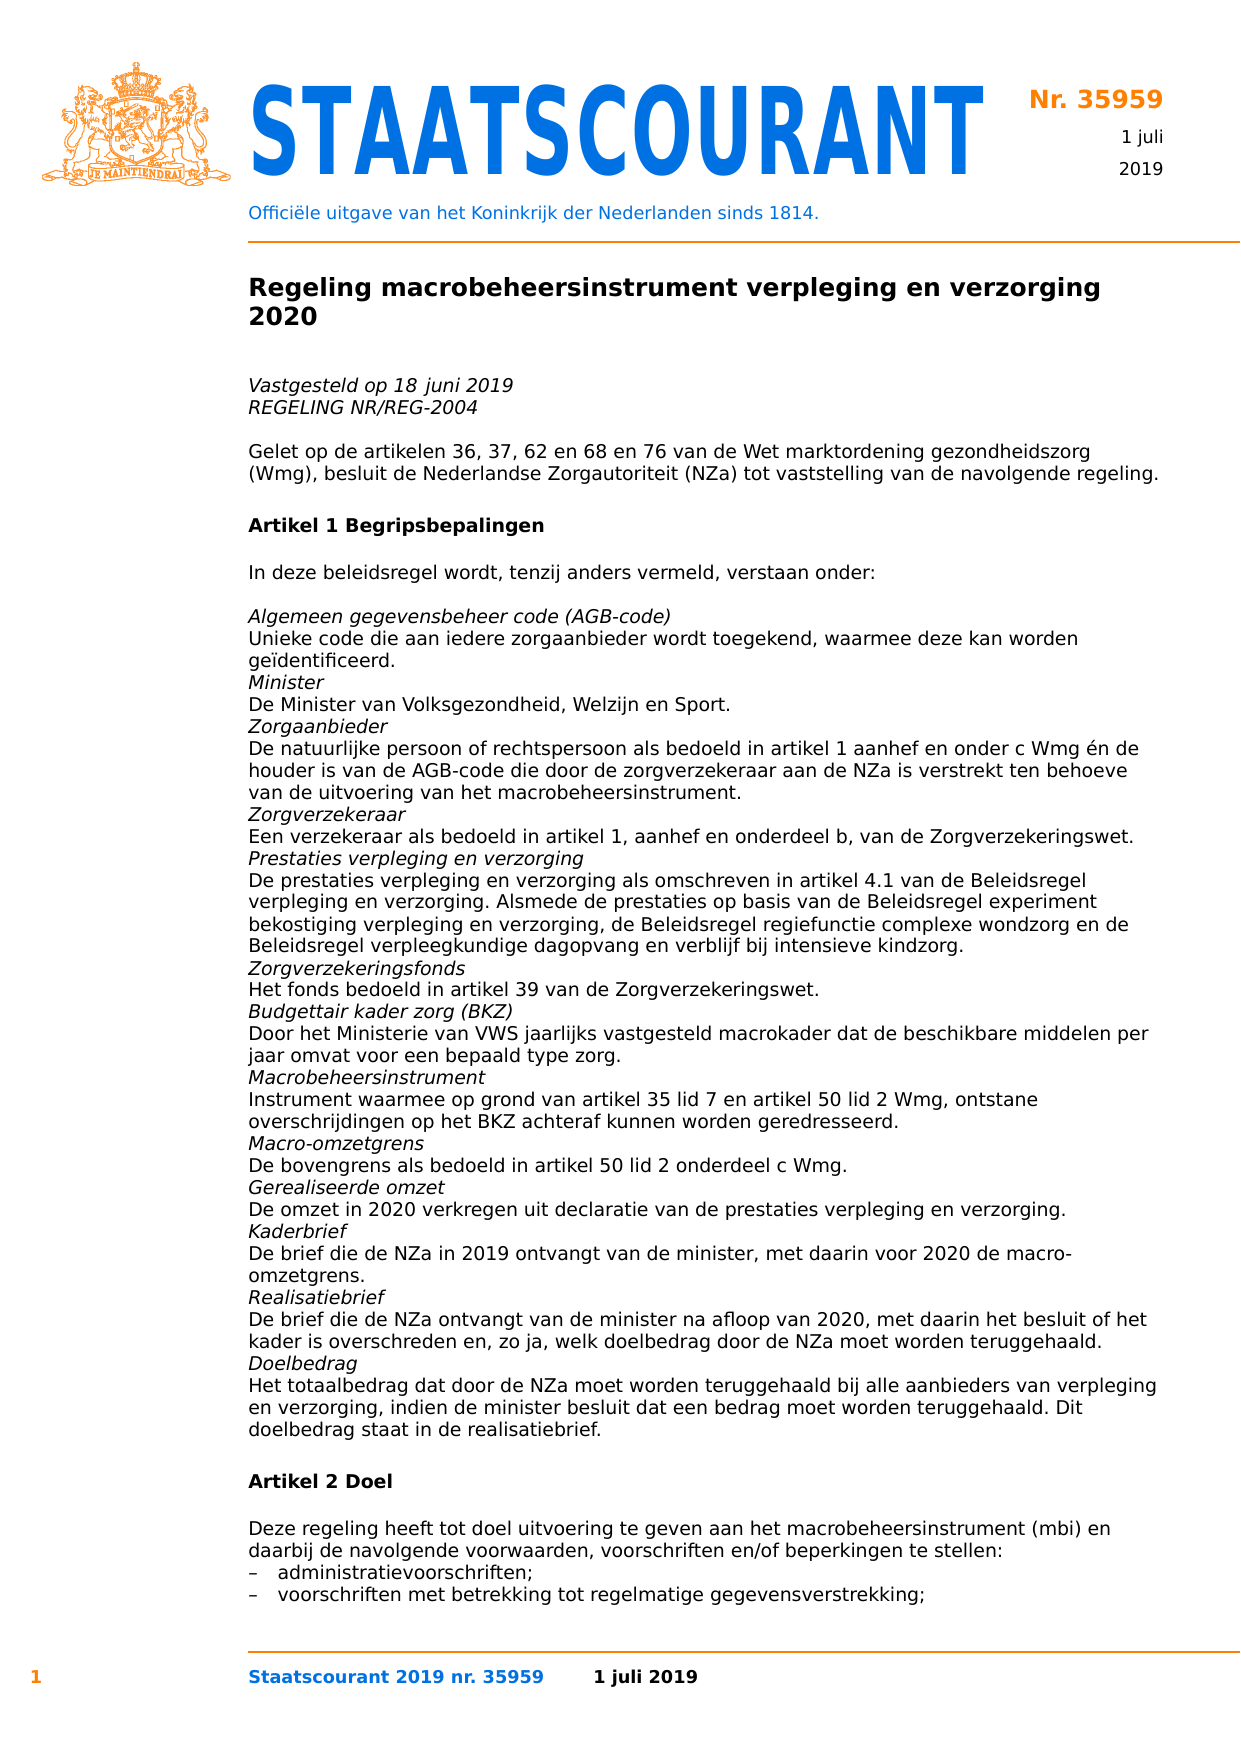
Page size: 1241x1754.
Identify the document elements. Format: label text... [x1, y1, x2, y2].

text Deze regeling heeft tot doel uitvoering te geven aan het macrobeheersinstrument (mbi) en daarbij de navolgende voorwaarden, voorschriften en/of beperkingen te stellen: [248, 1518, 1163, 1562]
text – voorschriften met betrekking tot regelmatige gegevensverstrekking; [248, 1584, 1163, 1606]
text Zorgaanbieder [248, 716, 1163, 738]
text Minister [248, 672, 1163, 694]
text Prestaties verpleging en verzorging [248, 847, 1163, 869]
table_header Nr. 35959 [998, 62, 1240, 121]
text In deze beleidsregel wordt, tenzij anders vermeld, verstaan onder: [248, 562, 1163, 584]
text Het fonds bedoeld in artikel 39 van de Zorgverzekeringswet. [248, 979, 1163, 1001]
subtitle Artikel 2 Doel [248, 1471, 1163, 1493]
text De Minister van Volksgezondheid, Welzijn en Sport. [248, 694, 1163, 716]
text Vastgesteld op 18 juni 2019 [248, 375, 1163, 397]
text Door het Ministerie van VWS jaarlijks vastgesteld macrokader dat de beschikbare middelen per jaar omvat voor een bepaald type zorg. [248, 1023, 1163, 1067]
text De natuurlijke persoon of rechtspersoon als bedoeld in artikel 1 aanhef en onder c Wmg én de houder is van de AGB-code die door de zorgverzekeraar aan de NZa is verstrekt ten behoeve van de uitvoering van het macrobeheersinstrument. [248, 738, 1163, 803]
text Realisatiebrief [248, 1287, 1163, 1309]
picture [41, 62, 231, 186]
text Gerealiseerde omzet [248, 1177, 1163, 1199]
text Zorgverzekeraar [248, 803, 1163, 826]
text – administratievoorschriften; [248, 1562, 1163, 1584]
text Algemeen gegevensbeheer code (AGB-code) [248, 606, 1163, 628]
subtitle Artikel 1 Begripsbepalingen [248, 515, 1163, 537]
text Unieke code die aan iedere zorgaanbieder wordt toegekend, waarmee deze kan worden geïdentificeerd. [248, 628, 1163, 672]
table_cell Officiële uitgave van het Koninkrijk der Nederlanden sinds 1814. [248, 203, 1240, 241]
table_cell 2019 [998, 153, 1240, 203]
text Macrobeheersinstrument [248, 1067, 1163, 1089]
text Zorgverzekeringsfonds [248, 957, 1163, 979]
text De brief die de NZa ontvangt van de minister na afloop van 2020, met daarin het besluit of het kader is overschreden en, zo ja, welk doelbedrag door de NZa moet worden teruggehaald. [248, 1309, 1163, 1353]
table_header [25, 62, 248, 241]
text Macro-omzetgrens [248, 1133, 1163, 1155]
text Instrument waarmee op grond van artikel 35 lid 7 en artikel 50 lid 2 Wmg, ontstane overschrijdingen op het BKZ achteraf kunnen worden geredresseerd. [248, 1089, 1163, 1133]
text Het totaalbedrag dat door de NZa moet worden teruggehaald bij alle aanbieders van verpleging en verzorging, indien de minister besluit dat een bedrag moet worden teruggehaald. Dit doelbedrag staat in de realisatiebrief. [248, 1375, 1163, 1441]
text De brief die de NZa in 2019 ontvangt van de minister, met daarin voor 2020 de macro-omzetgrens. [248, 1243, 1163, 1287]
text Budgettair kader zorg (BKZ) [248, 1001, 1163, 1023]
text REGELING NR/REG-2004 [248, 397, 1163, 419]
text Gelet op de artikelen 36, 37, 62 en 68 en 76 van de Wet marktordening gezondheidszorg (Wmg), besluit de Nederlandse Zorgautoriteit (NZa) tot vaststelling van de navolgende regeling. [248, 441, 1163, 485]
text Doelbedrag [248, 1353, 1163, 1375]
text De prestaties verpleging en verzorging als omschreven in artikel 4.1 van de Beleidsregel verpleging en verzorging. Alsmede de prestaties op basis van de Beleidsregel experiment bekostiging verpleging en verzorging, de Beleidsregel regiefunctie complexe wondzorg en de Beleidsregel verpleegkundige dagopvang en verblijf bij intensieve kindzorg. [248, 869, 1163, 957]
text Een verzekeraar als bedoeld in artikel 1, aanhef en onderdeel b, van de Zorgverzekeringswet. [248, 826, 1163, 847]
text De bovengrens als bedoeld in artikel 50 lid 2 onderdeel c Wmg. [248, 1155, 1163, 1177]
text Kaderbrief [248, 1221, 1163, 1243]
text De omzet in 2020 verkregen uit declaratie van de prestaties verpleging en verzorging. [248, 1199, 1163, 1221]
table_header STAATSCOURANT [248, 62, 998, 203]
subtitle Regeling macrobeheersinstrument verpleging en verzorging 2020 [248, 273, 1163, 331]
table_cell 1 juli [998, 121, 1240, 153]
